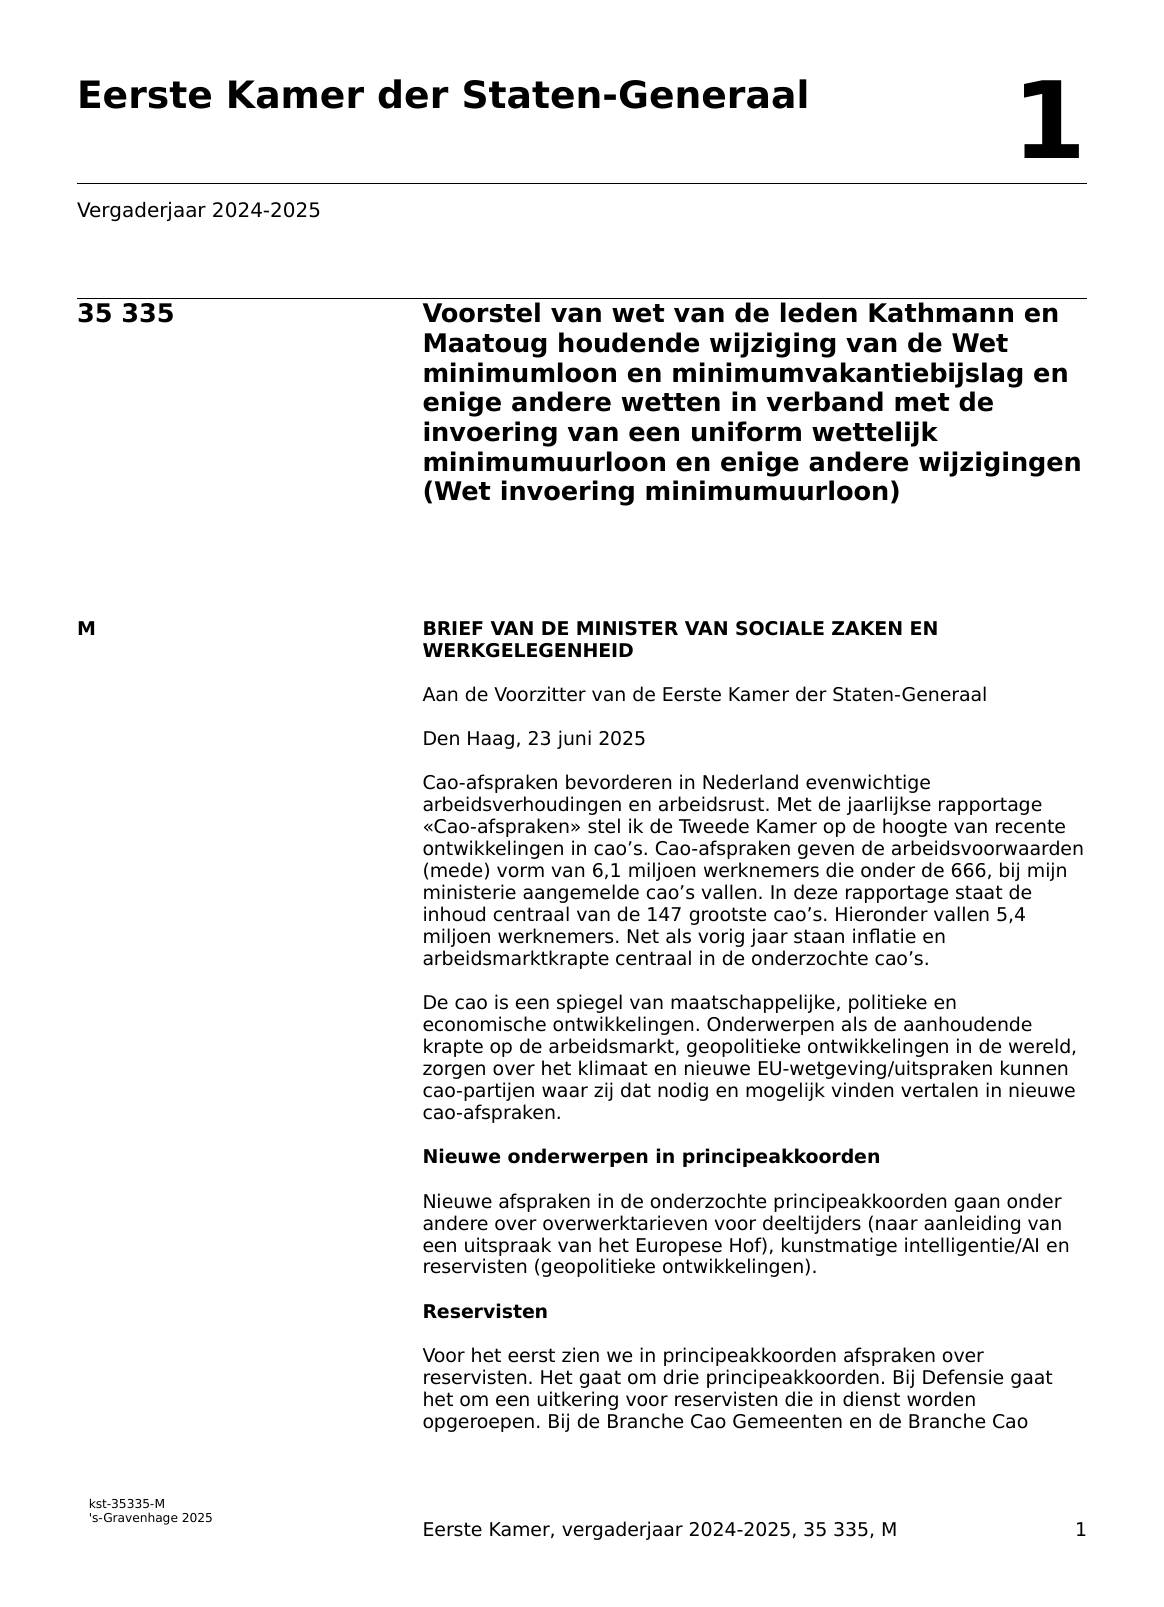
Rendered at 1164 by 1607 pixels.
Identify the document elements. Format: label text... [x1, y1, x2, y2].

text Nieuwe afspraken in de onderzochte principeakkoorden gaan onder andere over overwerktarieven voor deeltijders (naar aanleiding van een uitspraak van het Europese Hof), kunstmatige intelligentie/AI en reservisten (geopolitieke ontwikkelingen). [422, 1191, 1087, 1278]
table_cell Vergaderjaar 2024-2025 [77, 184, 1087, 298]
text De cao is een spiegel van maatschappelijke, politieke en economische ontwikkelingen. Onderwerpen als de aanhoudende krapte op de arbeidsmarkt, geopolitieke ontwikkelingen in de wereld, zorgen over het klimaat en nieuwe EU-wetgeving/uitspraken kunnen cao-partijen waar zij dat nodig en mogelijk vinden vertalen in nieuwe cao-afspraken. [422, 992, 1087, 1124]
subtitle M BRIEF VAN DE MINISTER VAN SOCIALE ZAKEN EN WERKGELEGENHEID [77, 618, 1087, 662]
subtitle Nieuwe onderwerpen in principeakkoorden [422, 1146, 1087, 1168]
text 's-Gravenhage 2025 [88, 1511, 323, 1525]
text kst-35335-M [88, 1497, 323, 1511]
table_header Eerste Kamer der Staten-Generaal [77, 59, 886, 183]
table_header 1 [886, 59, 1087, 183]
text Cao-afspraken bevorderen in Nederland evenwichtige arbeidsverhoudingen en arbeidsrust. Met de jaarlijkse rapportage «Cao-afspraken» stel ik de Tweede Kamer op de hoogte van recente ontwikkelingen in cao’s. Cao-afspraken geven de arbeidsvoorwaarden (mede) vorm van 6,1 miljoen werknemers die onder de 666, bij mijn ministerie aangemelde cao’s vallen. In deze rapportage staat de inhoud centraal van de 147 grootste cao’s. Hieronder vallen 5,4 miljoen werknemers. Net als vorig jaar staan inflatie en arbeidsmarktkrapte centraal in de onderzochte cao’s. [422, 772, 1087, 970]
text Den Haag, 23 juni 2025 [422, 728, 1087, 750]
text Voor het eerst zien we in principeakkoorden afspraken over reservisten. Het gaat om drie principeakkoorden. Bij Defensie gaat het om een uitkering voor reservisten die in dienst worden opgeroepen. Bij de Branche Cao Gemeenten en de Branche Cao [422, 1345, 1087, 1433]
subtitle Reservisten [422, 1301, 1087, 1323]
subtitle 35 335 Voorstel van wet van de leden Kathmann en Maatoug houdende wijziging van de Wet minimumloon en minimumvakantiebijslag en enige andere wetten in verband met de invoering van een uniform wettelijk minimumuurloon en enige andere wijzigingen (Wet invoering minimumuurloon) [77, 299, 1087, 507]
text Aan de Voorzitter van de Eerste Kamer der Staten-Generaal [422, 684, 1087, 706]
